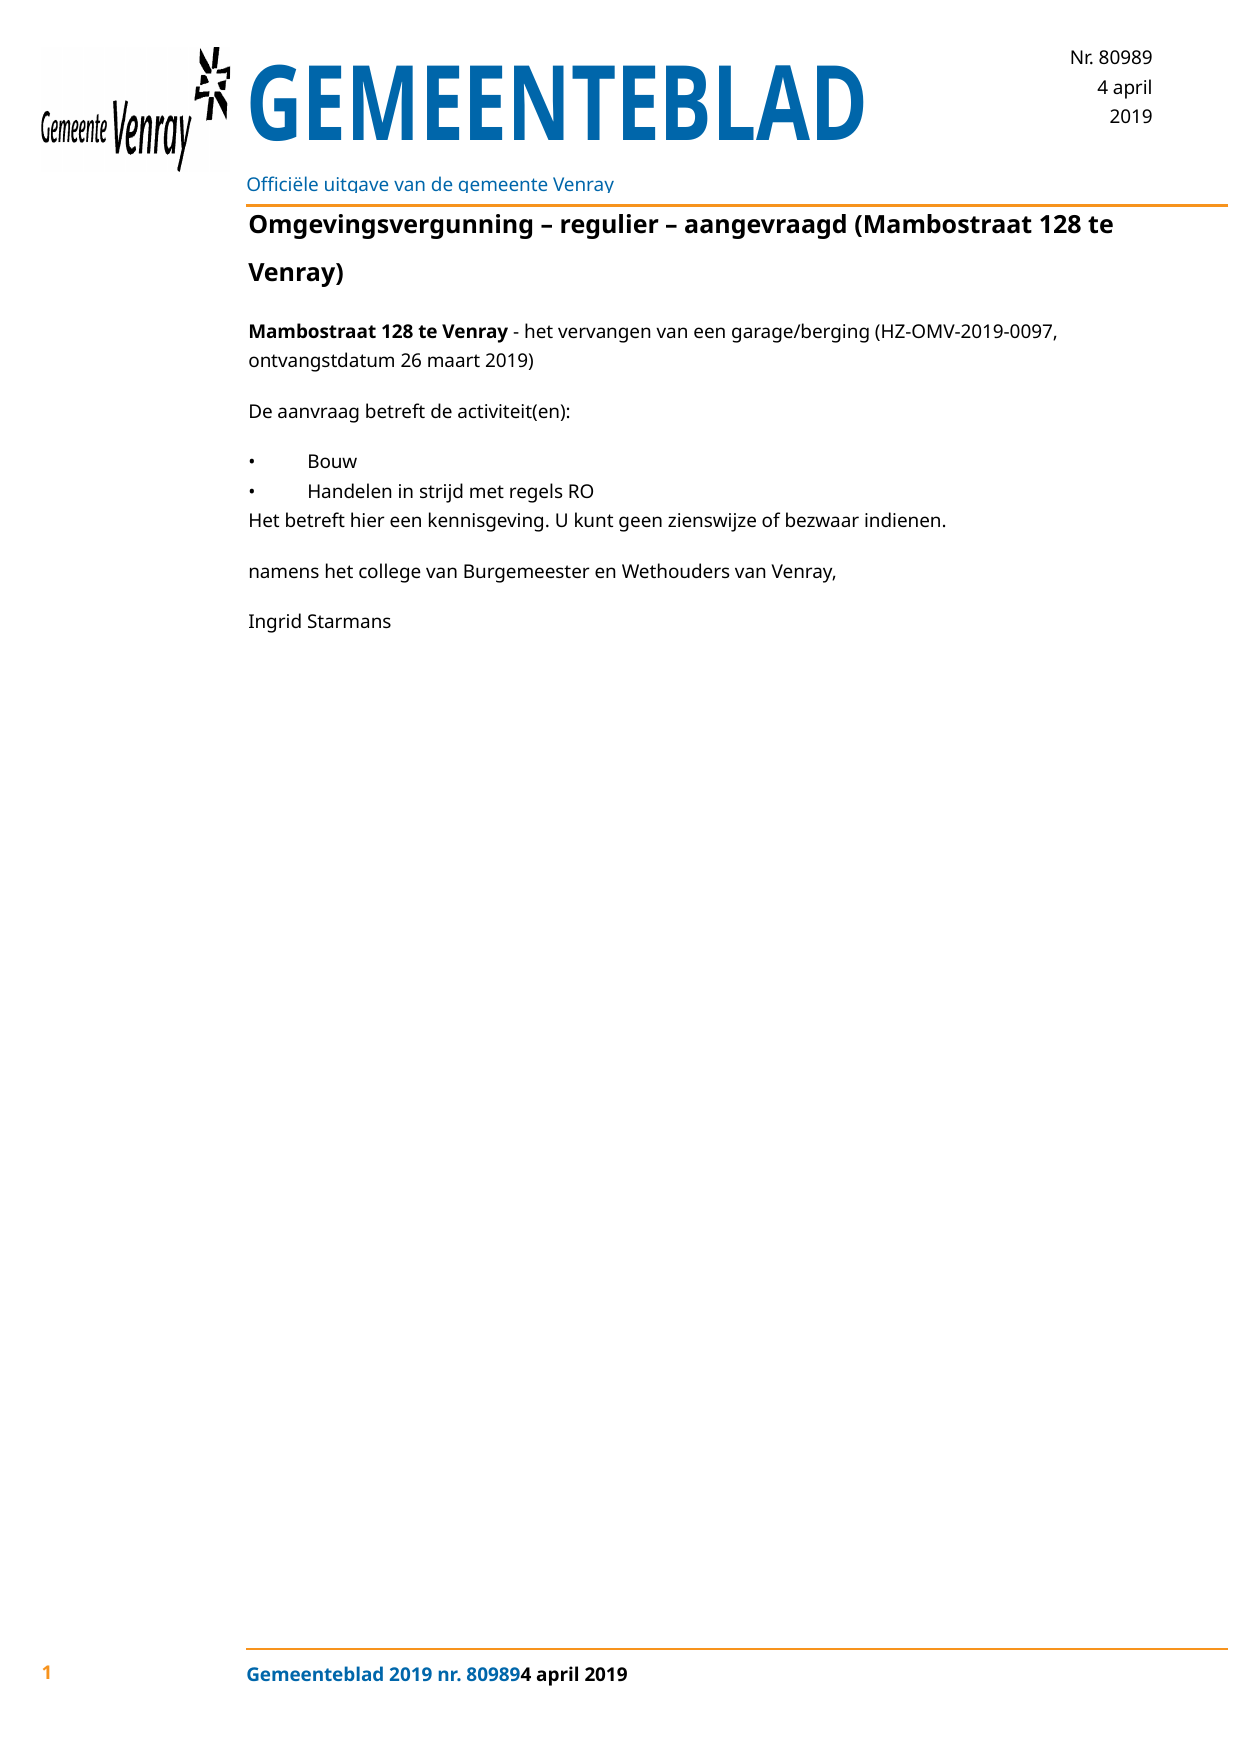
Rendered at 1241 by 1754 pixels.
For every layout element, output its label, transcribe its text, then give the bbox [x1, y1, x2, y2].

text Omgevingsvergunning – regulier – aangevraagd (Mambostraat 128 te Venray) [248, 207, 1152, 288]
list Bouw [248, 448, 1152, 474]
picture [41, 47, 231, 172]
text Ingrid Starmans [248, 608, 1152, 634]
text De aanvraag betreft de activiteit(en): [248, 398, 1152, 424]
text namens het college van Burgemeester en Wethouders van Venray, [248, 558, 1152, 584]
text Mambostraat 128 te Venray - het vervangen van een garage/berging (HZ-OMV-2019-0097, ontvangstdatum 26 maart 2019) [248, 318, 1152, 373]
list Handelen in strijd met regels RO [248, 478, 1152, 504]
text Het betreft hier een kennisgeving. U kunt geen zienswijze of bezwaar indienen. [248, 507, 1152, 533]
